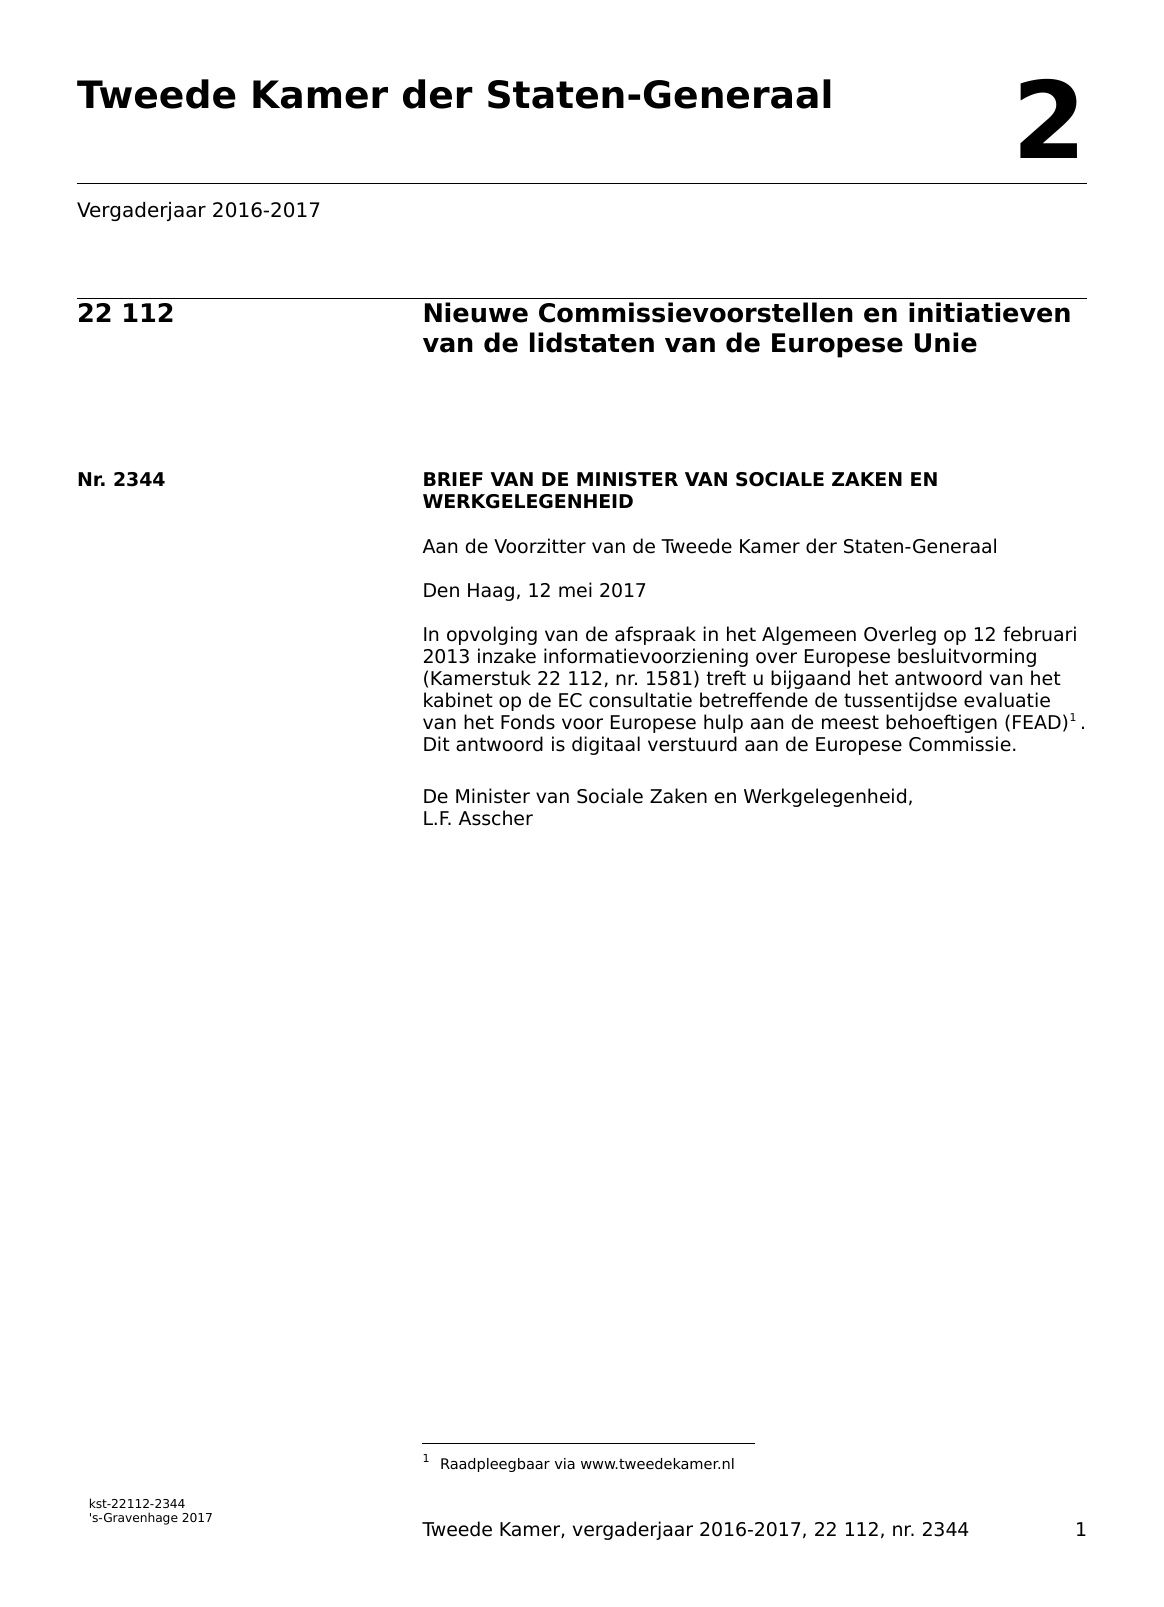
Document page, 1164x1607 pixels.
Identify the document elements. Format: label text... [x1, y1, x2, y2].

table_header Tweede Kamer der Staten-Generaal [77, 59, 886, 183]
text Raadpleegbaar via www.tweedekamer.nl [422, 1452, 1087, 1474]
subtitle Nr. 2344 BRIEF VAN DE MINISTER VAN SOCIALE ZAKEN EN WERKGELEGENHEID [77, 469, 1087, 513]
text De Minister van Sociale Zaken en Werkgelegenheid, L.F. Asscher [422, 786, 1087, 830]
table_cell Vergaderjaar 2016-2017 [77, 184, 1087, 298]
table_header 2 [886, 59, 1087, 183]
text 's-Gravenhage 2017 [88, 1511, 323, 1525]
text Den Haag, 12 mei 2017 [422, 580, 1087, 602]
subtitle 22 112 Nieuwe Commissievoorstellen en initiatieven van de lidstaten van de Europese Unie [77, 299, 1087, 358]
text In opvolging van de afspraak in het Algemeen Overleg op 12 februari 2013 inzake informatievoorziening over Europese besluitvorming (Kamerstuk 22 112, nr. 1581) treft u bijgaand het antwoord van het kabinet op de EC consultatie betreffende de tussentijdse evaluatie van het Fonds voor Europese hulp aan de meest behoeftigen (FEAD). Dit antwoord is digitaal verstuurd aan de Europese Commissie. [422, 624, 1087, 756]
text kst-22112-2344 [88, 1497, 323, 1511]
text Aan de Voorzitter van de Tweede Kamer der Staten-Generaal [422, 536, 1087, 557]
